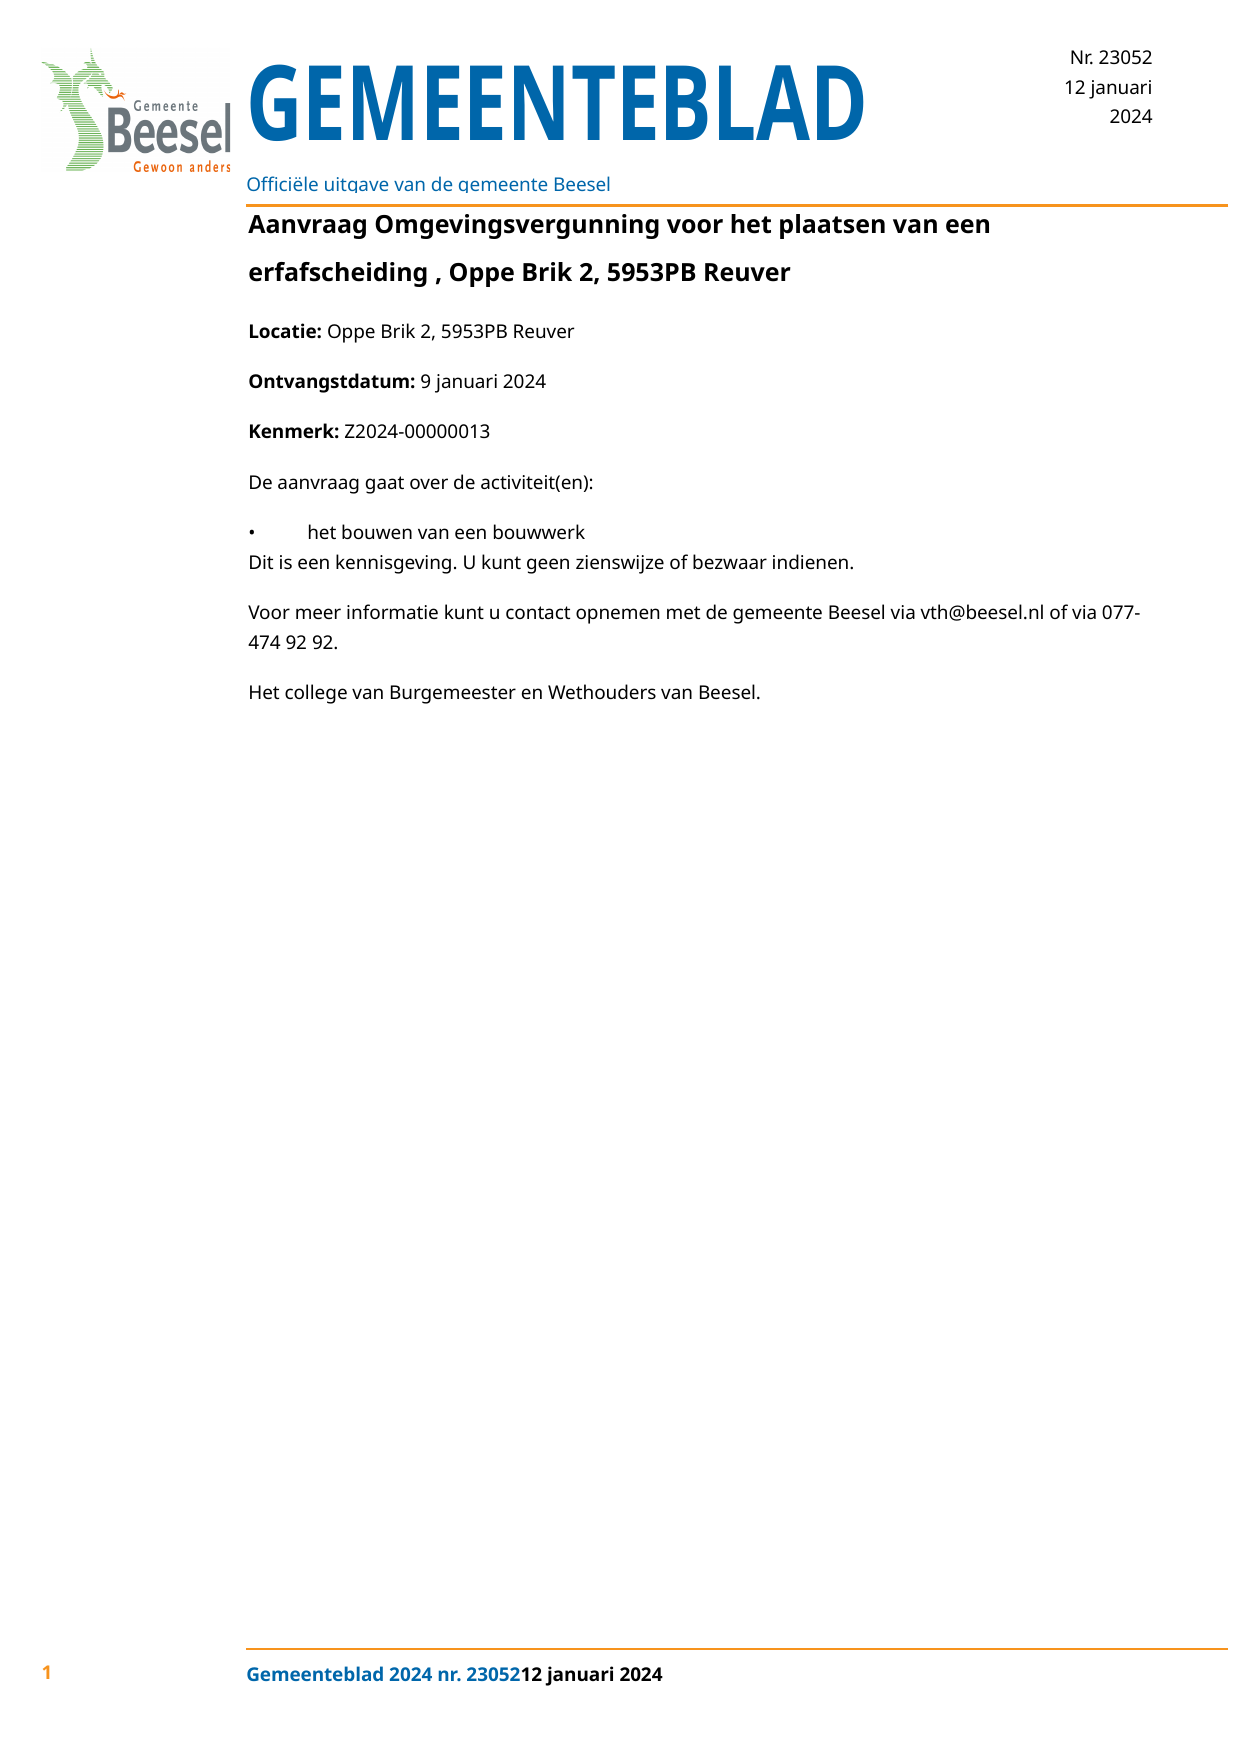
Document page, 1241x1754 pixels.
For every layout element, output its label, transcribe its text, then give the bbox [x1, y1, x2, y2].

text Het college van Burgemeester en Wethouders van Beesel. [248, 679, 1152, 705]
text Ontvangstdatum: 9 januari 2024 [248, 368, 1152, 394]
text De aanvraag gaat over de activiteit(en): [248, 469, 1152, 495]
list het bouwen van een bouwwerk [248, 519, 1152, 545]
text Aanvraag Omgevingsvergunning voor het plaatsen van een erfafscheiding , Oppe Brik 2, 5953PB Reuver [248, 207, 1152, 288]
text Locatie: Oppe Brik 2, 5953PB Reuver [248, 318, 1152, 344]
picture [41, 47, 231, 172]
text Dit is een kennisgeving. U kunt geen zienswijze of bezwaar indienen. [248, 549, 1152, 575]
text Kenmerk: Z2024-00000013 [248, 419, 1152, 444]
text Voor meer informatie kunt u contact opnemen met de gemeente Beesel via vth@beesel.nl of via 077-474 92 92. [248, 599, 1152, 655]
